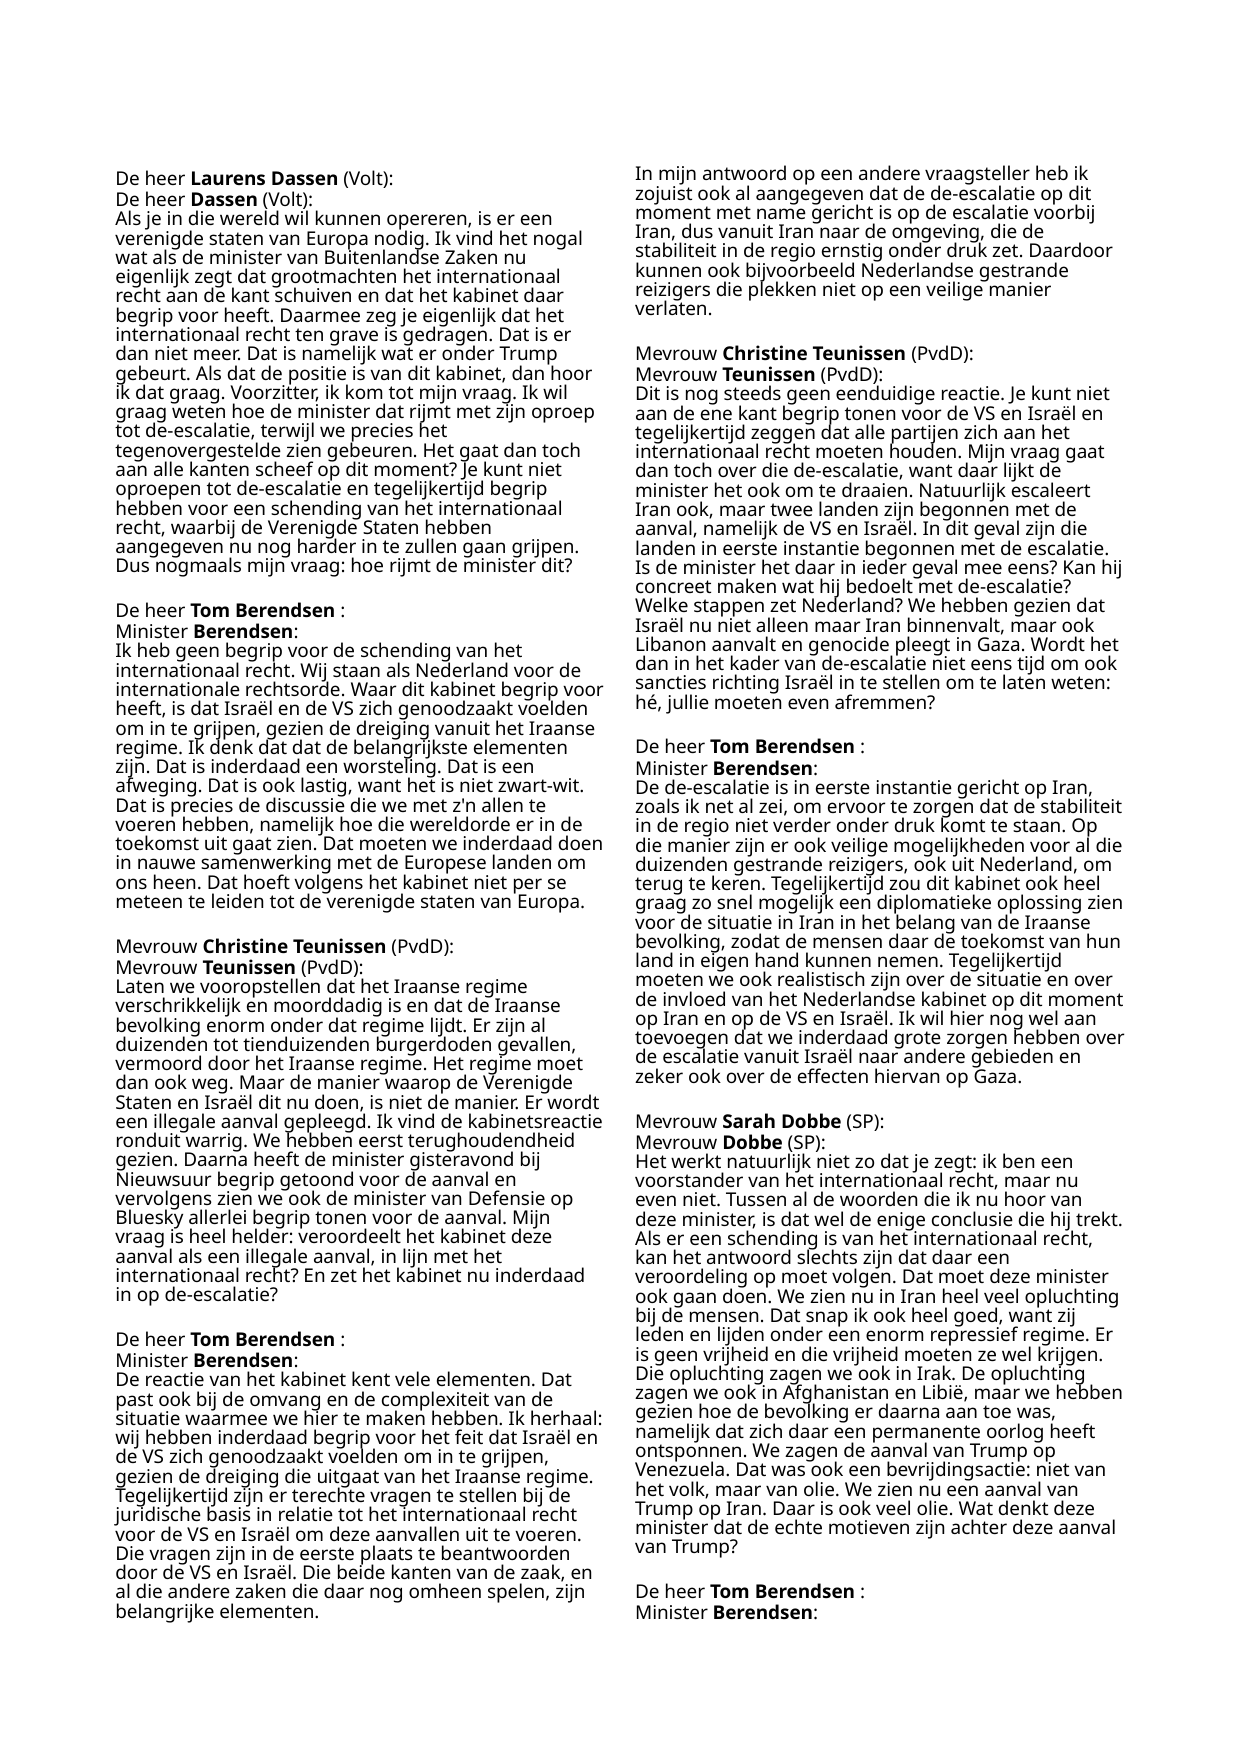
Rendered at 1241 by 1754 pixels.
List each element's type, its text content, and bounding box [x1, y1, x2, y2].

text Minister Berendsen: [115, 1352, 605, 1371]
text In mijn antwoord op een andere vraagsteller heb ik zojuist ook al aangegeven dat de de-escalatie op dit moment met name gericht is op de escalatie voorbij Iran, dus vanuit Iran naar de omgeving, die de stabiliteit in de regio ernstig onder druk zet. Daardoor kunnen ook bijvoorbeeld Nederlandse gestrande reizigers die plekken niet op een veilige manier verlaten. [635, 165, 1125, 319]
text De de-escalatie is in eerste instantie gericht op Iran, zoals ik net al zei, om ervoor te zorgen dat de stabiliteit in de regio niet verder onder druk komt te staan. Op die manier zijn er ook veilige mogelijkheden voor al die duizenden gestrande reizigers, ook uit Nederland, om terug te keren. Tegelijkertijd zou dit kabinet ook heel graag zo snel mogelijk een diplomatieke oplossing zien voor de situatie in Iran in het belang van de Iraanse bevolking, zodat de mensen daar de toekomst van hun land in eigen hand kunnen nemen. Tegelijkertijd moeten we ook realistisch zijn over de situatie en over de invloed van het Nederlandse kabinet op dit moment op Iran en op de VS en Israël. Ik wil hier nog wel aan toevoegen dat we inderdaad grote zorgen hebben over de escalatie vanuit Israël naar andere gebieden en zeker ook over de effecten hiervan op Gaza. [635, 779, 1125, 1087]
text De heer Tom Berendsen : [115, 1326, 605, 1352]
text Mevrouw Teunissen (PvdD): [115, 959, 605, 978]
text De heer Tom Berendsen : [635, 1578, 1125, 1604]
text De reactie van het kabinet kent vele elementen. Dat past ook bij de omvang en de complexiteit van de situatie waarmee we hier te maken hebben. Ik herhaal: wij hebben inderdaad begrip voor het feit dat Israël en de VS zich genoodzaakt voelden om in te grijpen, gezien de dreiging die uitgaat van het Iraanse regime. Tegelijkertijd zijn er terechte vragen te stellen bij de juridische basis in relatie tot het internationaal recht voor de VS en Israël om deze aanvallen uit te voeren. Die vragen zijn in de eerste plaats te beantwoorden door de VS en Israël. Die beide kanten van de zaak, en al die andere zaken die daar nog omheen spelen, zijn belangrijke elementen. [115, 1371, 605, 1622]
text Laten we vooropstellen dat het Iraanse regime verschrikkelijk en moorddadig is en dat de Iraanse bevolking enorm onder dat regime lijdt. Er zijn al duizenden tot tienduizenden burgerdoden gevallen, vermoord door het Iraanse regime. Het regime moet dan ook weg. Maar de manier waarop de Verenigde Staten en Israël dit nu doen, is niet de manier. Er wordt een illegale aanval gepleegd. Ik vind de kabinetsreactie ronduit warrig. We hebben eerst terughoudendheid gezien. Daarna heeft de minister gisteravond bij Nieuwsuur begrip getoond voor de aanval en vervolgens zien we ook de minister van Defensie op Bluesky allerlei begrip tonen voor de aanval. Mijn vraag is heel helder: veroordeelt het kabinet deze aanval als een illegale aanval, in lijn met het internationaal recht? En zet het kabinet nu inderdaad in op de-escalatie? [115, 978, 605, 1306]
text De heer Laurens Dassen (Volt): [115, 165, 605, 191]
text Ik heb geen begrip voor de schending van het internationaal recht. Wij staan als Nederland voor de internationale rechtsorde. Waar dit kabinet begrip voor heeft, is dat Israël en de VS zich genoodzaakt voelden om in te grijpen, gezien de dreiging vanuit het Iraanse regime. Ik denk dat dat de belangrijkste elementen zijn. Dat is inderdaad een worsteling. Dat is een afweging. Dat is ook lastig, want het is niet zwart-wit. Dat is precies de discussie die we met z'n allen te voeren hebben, namelijk hoe die wereldorde er in de toekomst uit gaat zien. Dat moeten we inderdaad doen in nauwe samenwerking met de Europese landen om ons heen. Dat hoeft volgens het kabinet niet per se meteen te leiden tot de verenigde staten van Europa. [115, 642, 605, 912]
text De heer Dassen (Volt): [115, 191, 605, 210]
text Minister Berendsen: [635, 759, 1125, 779]
text Het werkt natuurlijk niet zo dat je zegt: ik ben een voorstander van het internationaal recht, maar nu even niet. Tussen al de woorden die ik nu hoor van deze minister, is dat wel de enige conclusie die hij trekt. Als er een schending is van het internationaal recht, kan het antwoord slechts zijn dat daar een veroordeling op moet volgen. Dat moet deze minister ook gaan doen. We zien nu in Iran heel veel opluchting bij de mensen. Dat snap ik ook heel goed, want zij leden en lijden onder een enorm repressief regime. Er is geen vrijheid en die vrijheid moeten ze wel krijgen. Die opluchting zagen we ook in Irak. De opluchting zagen we ook in Afghanistan en Libië, maar we hebben gezien hoe de bevolking er daarna aan toe was, namelijk dat zich daar een permanente oorlog heeft ontsponnen. We zagen de aanval van Trump op Venezuela. Dat was ook een bevrijdingsactie: niet van het volk, maar van olie. We zien nu een aanval van Trump op Iran. Daar is ook veel olie. Wat denkt deze minister dat de echte motieven zijn achter deze aanval van Trump? [635, 1153, 1125, 1558]
text Mevrouw Christine Teunissen (PvdD): [635, 340, 1125, 366]
text Mevrouw Teunissen (PvdD): [635, 366, 1125, 385]
text De heer Tom Berendsen : [115, 597, 605, 623]
text De heer Tom Berendsen : [635, 734, 1125, 759]
text Mevrouw Dobbe (SP): [635, 1134, 1125, 1153]
text Mevrouw Christine Teunissen (PvdD): [115, 933, 605, 959]
text Mevrouw Sarah Dobbe (SP): [635, 1108, 1125, 1134]
text Dit is nog steeds geen eenduidige reactie. Je kunt niet aan de ene kant begrip tonen voor de VS en Israël en tegelijkertijd zeggen dat alle partijen zich aan het internationaal recht moeten houden. Mijn vraag gaat dan toch over die de-escalatie, want daar lijkt de minister het ook om te draaien. Natuurlijk escaleert Iran ook, maar twee landen zijn begonnen met de aanval, namelijk de VS en Israël. In dit geval zijn die landen in eerste instantie begonnen met de escalatie. Is de minister het daar in ieder geval mee eens? Kan hij concreet maken wat hij bedoelt met de-escalatie? Welke stappen zet Nederland? We hebben gezien dat Israël nu niet alleen maar Iran binnenvalt, maar ook Libanon aanvalt en genocide pleegt in Gaza. Wordt het dan in het kader van de-escalatie niet eens tijd om ook sancties richting Israël in te stellen om te laten weten: hé, jullie moeten even afremmen? [635, 385, 1125, 713]
text Als je in die wereld wil kunnen opereren, is er een verenigde staten van Europa nodig. Ik vind het nogal wat als de minister van Buitenlandse Zaken nu eigenlijk zegt dat grootmachten het internationaal recht aan de kant schuiven en dat het kabinet daar begrip voor heeft. Daarmee zeg je eigenlijk dat het internationaal recht ten grave is gedragen. Dat is er dan niet meer. Dat is namelijk wat er onder Trump gebeurt. Als dat de positie is van dit kabinet, dan hoor ik dat graag. Voorzitter, ik kom tot mijn vraag. Ik wil graag weten hoe de minister dat rijmt met zijn oproep tot de-escalatie, terwijl we precies het tegenovergestelde zien gebeuren. Het gaat dan toch aan alle kanten scheef op dit moment? Je kunt niet oproepen tot de-escalatie en tegelijkertijd begrip hebben voor een schending van het internationaal recht, waarbij de Verenigde Staten hebben aangegeven nu nog harder in te zullen gaan grijpen. Dus nogmaals mijn vraag: hoe rijmt de minister dit? [115, 210, 605, 577]
text Minister Berendsen: [635, 1604, 1125, 1623]
text Minister Berendsen: [115, 623, 605, 642]
